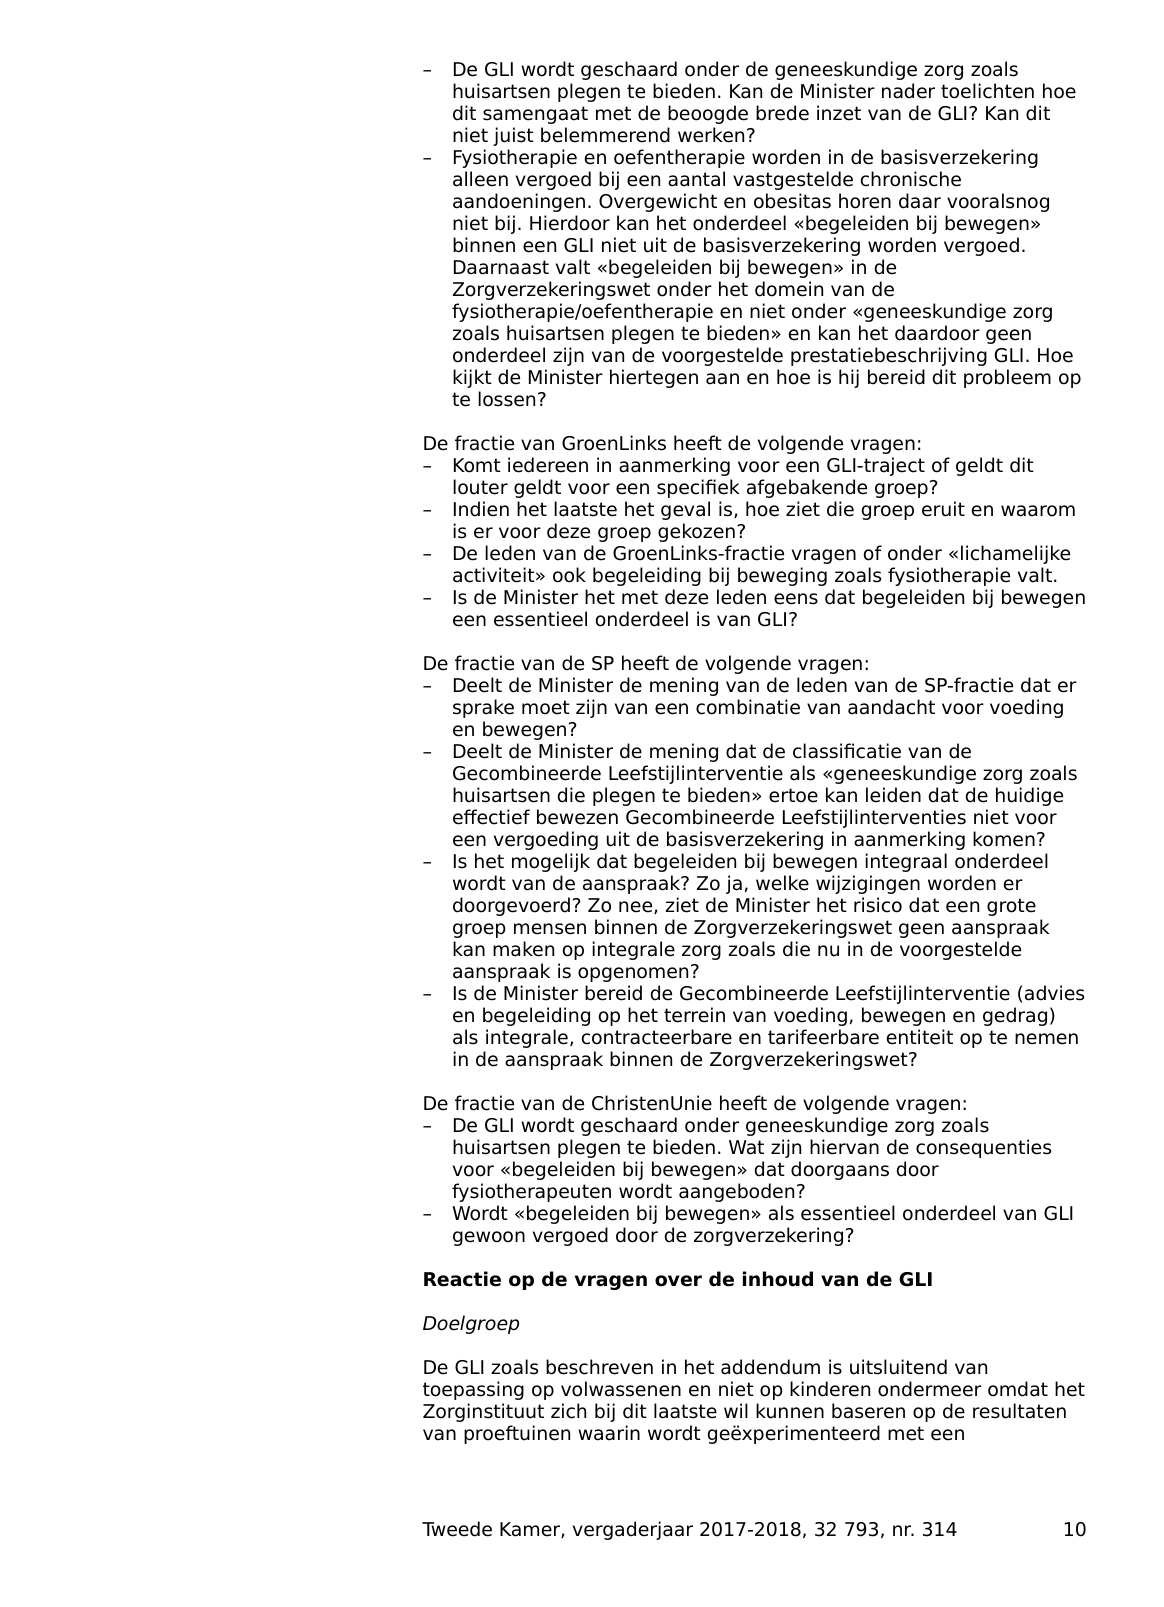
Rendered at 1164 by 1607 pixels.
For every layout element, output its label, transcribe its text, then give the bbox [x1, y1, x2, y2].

text – De leden van de GroenLinks-fractie vragen of onder «lichamelijke activiteit» ook begeleiding bij beweging zoals fysiotherapie valt. [422, 543, 1087, 587]
subtitle Doelgroep [422, 1313, 1087, 1335]
subtitle Reactie op de vragen over de inhoud van de GLI [422, 1269, 1087, 1291]
text – Is de Minister bereid de Gecombineerde Leefstijlinterventie (advies en begeleiding op het terrein van voeding, bewegen en gedrag) als integrale, contracteerbare en tarifeerbare entiteit op te nemen in de aanspraak binnen de Zorgverzekeringswet? [422, 983, 1087, 1071]
text De fractie van GroenLinks heeft de volgende vragen: [422, 433, 1087, 455]
text De fractie van de SP heeft de volgende vragen: [422, 653, 1087, 675]
text – De GLI wordt geschaard onder de geneeskundige zorg zoals huisartsen plegen te bieden. Kan de Minister nader toelichten hoe dit samengaat met de beoogde brede inzet van de GLI? Kan dit niet juist belemmerend werken? [422, 59, 1087, 147]
text – Indien het laatste het geval is, hoe ziet die groep eruit en waarom is er voor deze groep gekozen? [422, 499, 1087, 543]
text De GLI zoals beschreven in het addendum is uitsluitend van toepassing op volwassenen en niet op kinderen ondermeer omdat het Zorginstituut zich bij dit laatste wil kunnen baseren op de resultaten van proeftuinen waarin wordt geëxperimenteerd met een [422, 1357, 1087, 1445]
text – Is de Minister het met deze leden eens dat begeleiden bij bewegen een essentieel onderdeel is van GLI? [422, 587, 1087, 631]
text – Komt iedereen in aanmerking voor een GLI-traject of geldt dit louter geldt voor een specifiek afgebakende groep? [422, 455, 1087, 499]
text – De GLI wordt geschaard onder geneeskundige zorg zoals huisartsen plegen te bieden. Wat zijn hiervan de consequenties voor «begeleiden bij bewegen» dat doorgaans door fysiotherapeuten wordt aangeboden? [422, 1115, 1087, 1203]
text – Is het mogelijk dat begeleiden bij bewegen integraal onderdeel wordt van de aanspraak? Zo ja, welke wijzigingen worden er doorgevoerd? Zo nee, ziet de Minister het risico dat een grote groep mensen binnen de Zorgverzekeringswet geen aanspraak kan maken op integrale zorg zoals die nu in de voorgestelde aanspraak is opgenomen? [422, 851, 1087, 983]
text – Fysiotherapie en oefentherapie worden in de basisverzekering alleen vergoed bij een aantal vastgestelde chronische aandoeningen. Overgewicht en obesitas horen daar vooralsnog niet bij. Hierdoor kan het onderdeel «begeleiden bij bewegen» binnen een GLI niet uit de basisverzekering worden vergoed. Daarnaast valt «begeleiden bij bewegen» in de Zorgverzekeringswet onder het domein van de fysiotherapie/oefentherapie en niet onder «geneeskundige zorg zoals huisartsen plegen te bieden» en kan het daardoor geen onderdeel zijn van de voorgestelde prestatiebeschrijving GLI. Hoe kijkt de Minister hiertegen aan en hoe is hij bereid dit probleem op te lossen? [422, 147, 1087, 411]
text De fractie van de ChristenUnie heeft de volgende vragen: [422, 1093, 1087, 1115]
text – Wordt «begeleiden bij bewegen» als essentieel onderdeel van GLI gewoon vergoed door de zorgverzekering? [422, 1203, 1087, 1247]
text – Deelt de Minister de mening van de leden van de SP-fractie dat er sprake moet zijn van een combinatie van aandacht voor voeding en bewegen? [422, 675, 1087, 741]
text – Deelt de Minister de mening dat de classificatie van de Gecombineerde Leefstijlinterventie als «geneeskundige zorg zoals huisartsen die plegen te bieden» ertoe kan leiden dat de huidige effectief bewezen Gecombineerde Leefstijlinterventies niet voor een vergoeding uit de basisverzekering in aanmerking komen? [422, 741, 1087, 851]
